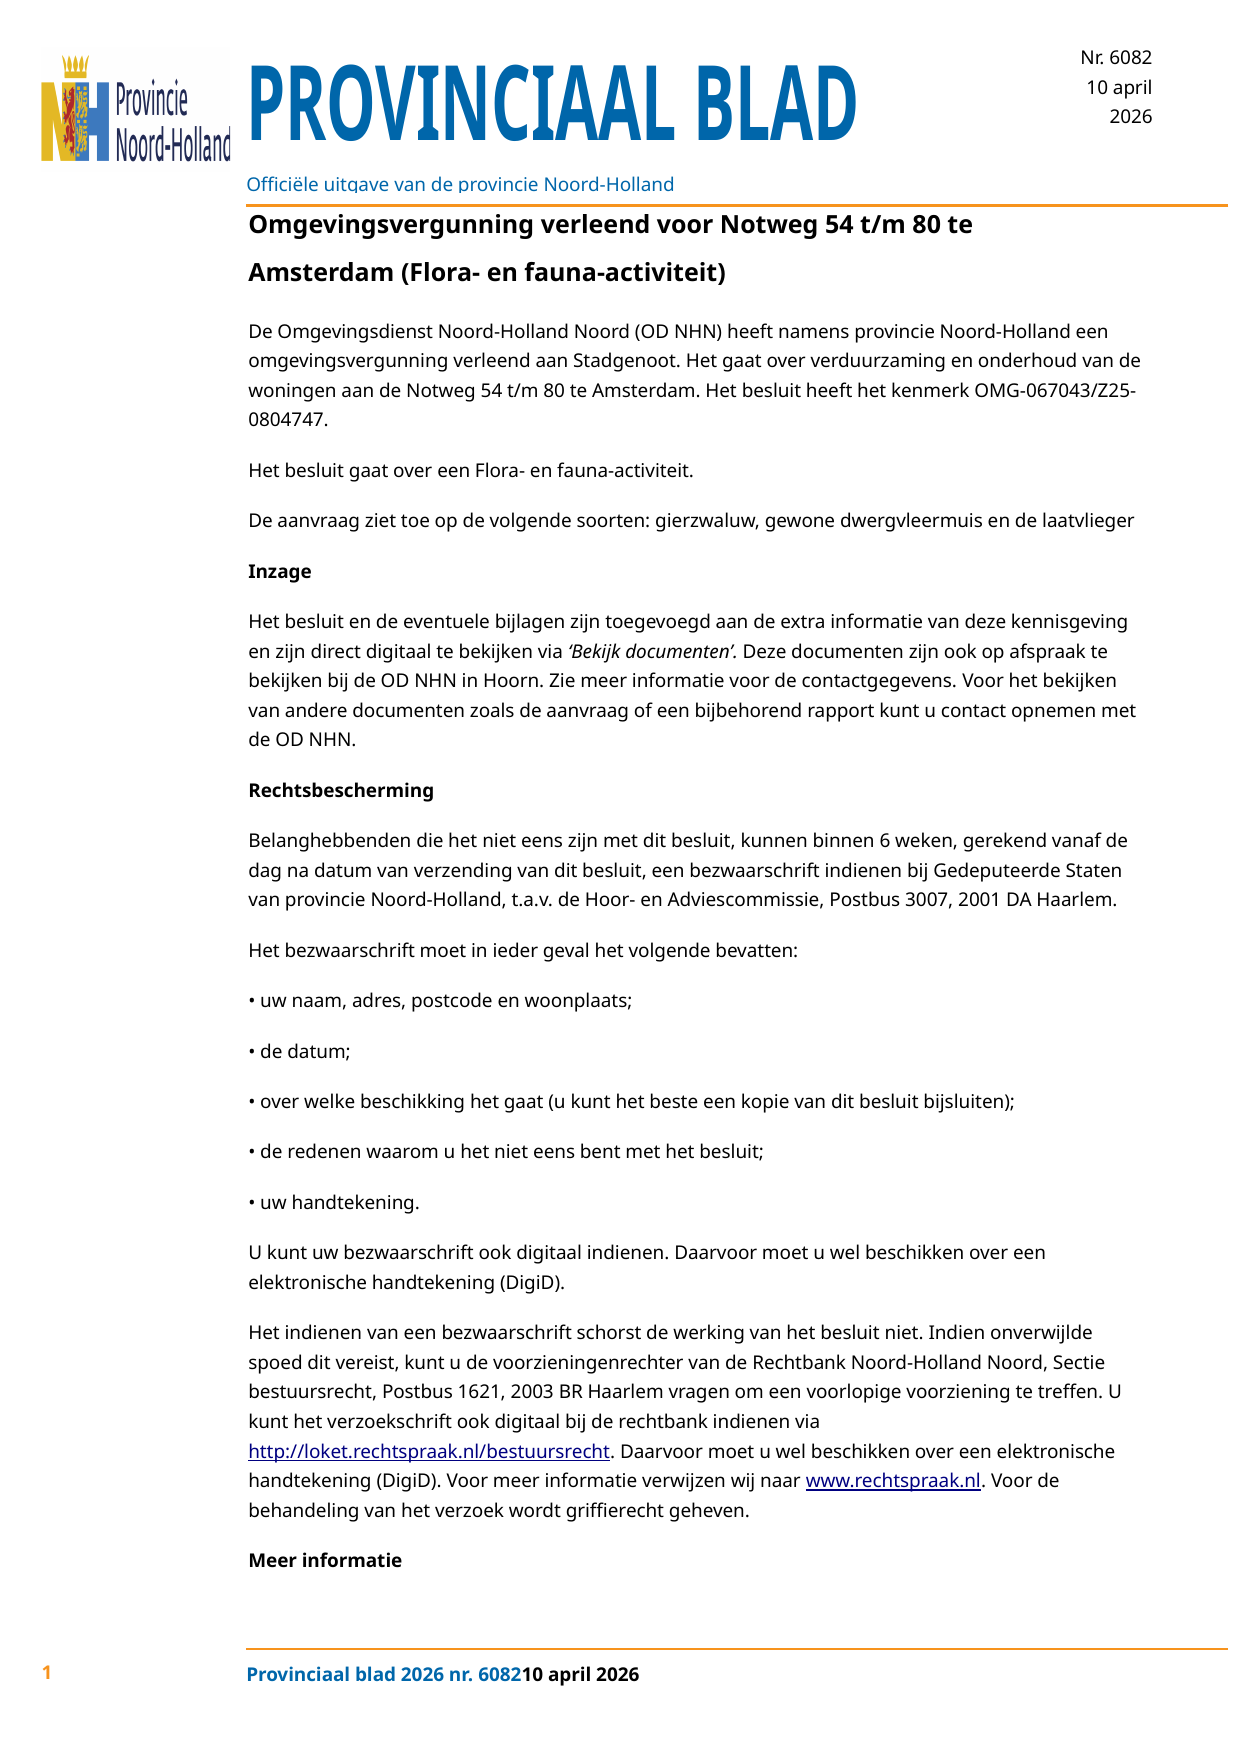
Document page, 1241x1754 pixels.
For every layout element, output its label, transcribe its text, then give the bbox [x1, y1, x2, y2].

text Het bezwaarschrift moet in ieder geval het volgende bevatten: [248, 937, 1152, 963]
text Het besluit en de eventuele bijlagen zijn toegevoegd aan de extra informatie van deze kennisgeving en zijn direct digitaal te bekijken via ‘Bekijk documenten’. Deze documenten zijn ook op afspraak te bekijken bij de OD NHN in Hoorn. Zie meer informatie voor de contactgegevens. Voor het bekijken van andere documenten zoals de aanvraag of een bijbehorend rapport kunt u contact opnemen met de OD NHN. [248, 608, 1152, 752]
picture [41, 47, 231, 172]
text De Omgevingsdienst Noord-Holland Noord (OD NHN) heeft namens provincie Noord-Holland een omgevingsvergunning verleend aan Stadgenoot. Het gaat over verduurzaming en onderhoud van de woningen aan de Notweg 54 t/m 80 te Amsterdam. Het besluit heeft het kenmerk OMG-067043/Z25-0804747. [248, 318, 1152, 432]
text Rechtsbescherming [248, 777, 1152, 803]
text De aanvraag ziet toe op de volgende soorten: gierzwaluw, gewone dwergvleermuis en de laatvlieger [248, 507, 1152, 533]
text • uw handtekening. [248, 1189, 1152, 1215]
text Inzage [248, 558, 1152, 584]
text Belanghebbenden die het niet eens zijn met dit besluit, kunnen binnen 6 weken, gerekend vanaf de dag na datum van verzending van dit besluit, een bezwaarschrift indienen bij Gedeputeerde Staten van provincie Noord-Holland, t.a.v. de Hoor- en Adviescommissie, Postbus 3007, 2001 DA Haarlem. [248, 827, 1152, 912]
text Meer informatie [248, 1547, 1152, 1573]
text • over welke beschikking het gaat (u kunt het beste een kopie van dit besluit bijsluiten); [248, 1088, 1152, 1114]
text Het indienen van een bezwaarschrift schorst de werking van het besluit niet. Indien onverwijlde spoed dit vereist, kunt u de voorzieningenrechter van de Rechtbank Noord-Holland Noord, Sectie bestuursrecht, Postbus 1621, 2003 BR Haarlem vragen om een voorlopige voorziening te treffen. U kunt het verzoekschrift ook digitaal bij de rechtbank indienen via http://loket.rechtspraak.nl/bestuursrecht. Daarvoor moet u wel beschikken over een elektronische handtekening (DigiD). Voor meer informatie verwijzen wij naar www.rechtspraak.nl. Voor de behandeling van het verzoek wordt griffierecht geheven. [248, 1319, 1152, 1523]
text Omgevingsvergunning verleend voor Notweg 54 t/m 80 te Amsterdam (Flora- en fauna-activiteit) [248, 207, 1152, 288]
text Het besluit gaat over een Flora- en fauna-activiteit. [248, 457, 1152, 483]
text U kunt uw bezwaarschrift ook digitaal indienen. Daarvoor moet u wel beschikken over een elektronische handtekening (DigiD). [248, 1239, 1152, 1295]
text • uw naam, adres, postcode en woonplaats; [248, 987, 1152, 1013]
text • de redenen waarom u het niet eens bent met het besluit; [248, 1139, 1152, 1164]
text • de datum; [248, 1038, 1152, 1064]
